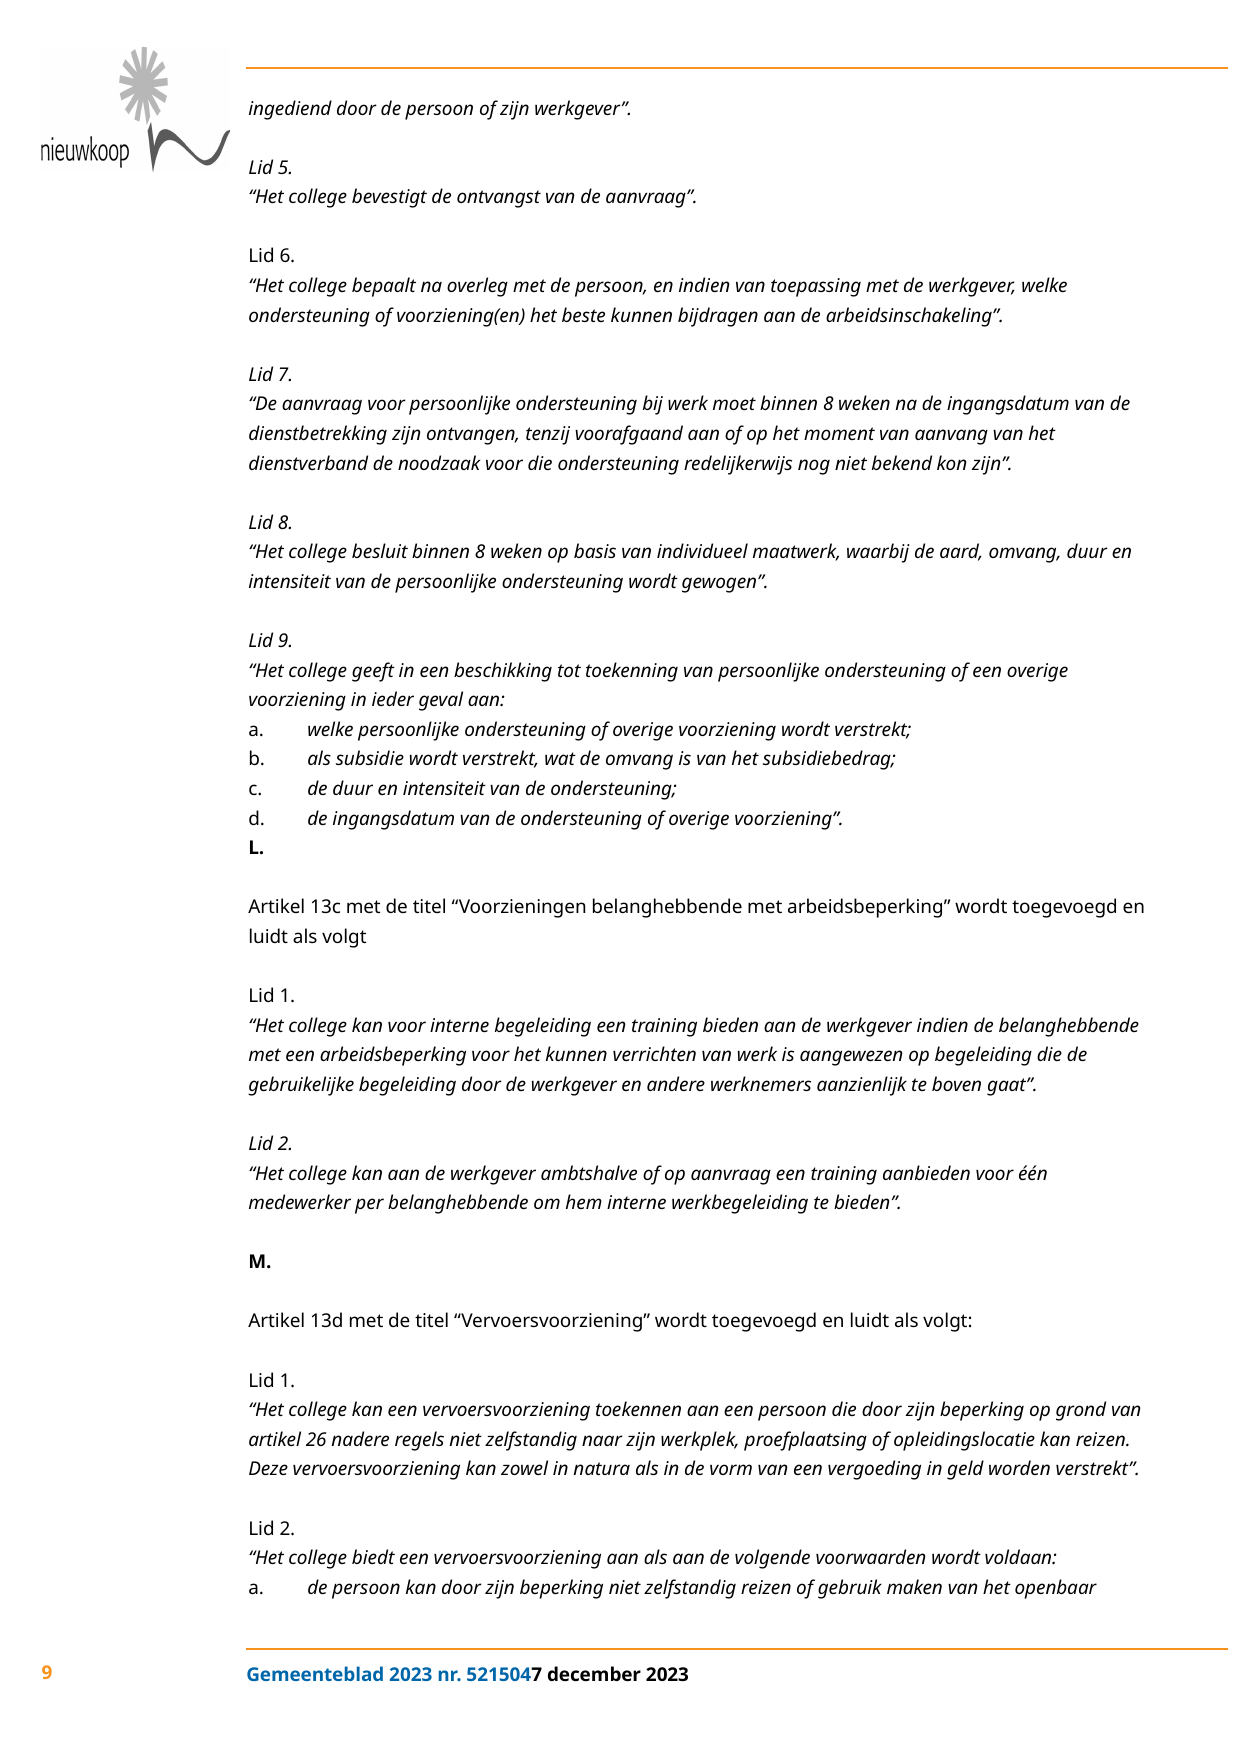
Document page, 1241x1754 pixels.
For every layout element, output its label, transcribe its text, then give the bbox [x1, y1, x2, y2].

text Lid 2. [248, 1515, 1152, 1541]
text ingediend door de persoon of zijn werkgever”. [248, 95, 1152, 121]
text M. [248, 1248, 1152, 1274]
text “Het college bepaalt na overleg met de persoon, en indien van toepassing met de werkgever, welke ondersteuning of voorziening(en) het beste kunnen bijdragen aan de arbeidsinschakeling”. [248, 272, 1152, 328]
list de persoon kan door zijn beperking niet zelfstandig reizen of gebruik maken van het openbaar [248, 1574, 1152, 1600]
text “Het college biedt een vervoersvoorziening aan als aan de volgende voorwaarden wordt voldaan: [248, 1544, 1152, 1570]
text L. [248, 834, 1152, 860]
text “Het college geeft in een beschikking tot toekenning van persoonlijke ondersteuning of een overige voorziening in ieder geval aan: [248, 657, 1152, 712]
text Lid 6. [248, 243, 1152, 268]
text “Het college kan aan de werkgever ambtshalve of op aanvraag een training aanbieden voor één medewerker per belanghebbende om hem interne werkbegeleiding te bieden”. [248, 1160, 1152, 1215]
list welke persoonlijke ondersteuning of overige voorziening wordt verstrekt; [248, 716, 1152, 742]
text “Het college besluit binnen 8 weken op basis van individueel maatwerk, waarbij de aard, omvang, duur en intensiteit van de persoonlijke ondersteuning wordt gewogen”. [248, 538, 1152, 594]
text Lid 1. [248, 1367, 1152, 1393]
text Lid 8. [248, 509, 1152, 535]
text Lid 5. [248, 154, 1152, 180]
picture [41, 47, 231, 172]
text “De aanvraag voor persoonlijke ondersteuning bij werk moet binnen 8 weken na de ingangsdatum van de dienstbetrekking zijn ontvangen, tenzij voorafgaand aan of op het moment van aanvang van het dienstverband de noodzaak voor die ondersteuning redelijkerwijs nog niet bekend kon zijn”. [248, 391, 1152, 476]
text “Het college bevestigt de ontvangst van de aanvraag”. [248, 183, 1152, 209]
text Artikel 13c met de titel “Voorzieningen belanghebbende met arbeidsbeperking” wordt toegevoegd en luidt als volgt [248, 893, 1152, 949]
text Lid 7. [248, 361, 1152, 387]
text Lid 2. [248, 1130, 1152, 1156]
text Lid 1. [248, 982, 1152, 1008]
text “Het college kan voor interne begeleiding een training bieden aan de werkgever indien de belanghebbende met een arbeidsbeperking voor het kunnen verrichten van werk is aangewezen op begeleiding die de gebruikelijke begeleiding door de werkgever en andere werknemers aanzienlijk te boven gaat”. [248, 1012, 1152, 1097]
list als subsidie wordt verstrekt, wat de omvang is van het subsidiebedrag; [248, 746, 1152, 771]
list de ingangsdatum van de ondersteuning of overige voorziening”. [248, 805, 1152, 831]
text “Het college kan een vervoersvoorziening toekennen aan een persoon die door zijn beperking op grond van artikel 26 nadere regels niet zelfstandig naar zijn werkplek, proefplaatsing of opleidingslocatie kan reizen. Deze vervoersvoorziening kan zowel in natura als in de vorm van een vergoeding in geld worden verstrekt”. [248, 1396, 1152, 1481]
text Artikel 13d met de titel “Vervoersvoorziening” wordt toegevoegd en luidt als volgt: [248, 1308, 1152, 1333]
text Lid 9. [248, 627, 1152, 653]
list de duur en intensiteit van de ondersteuning; [248, 775, 1152, 801]
